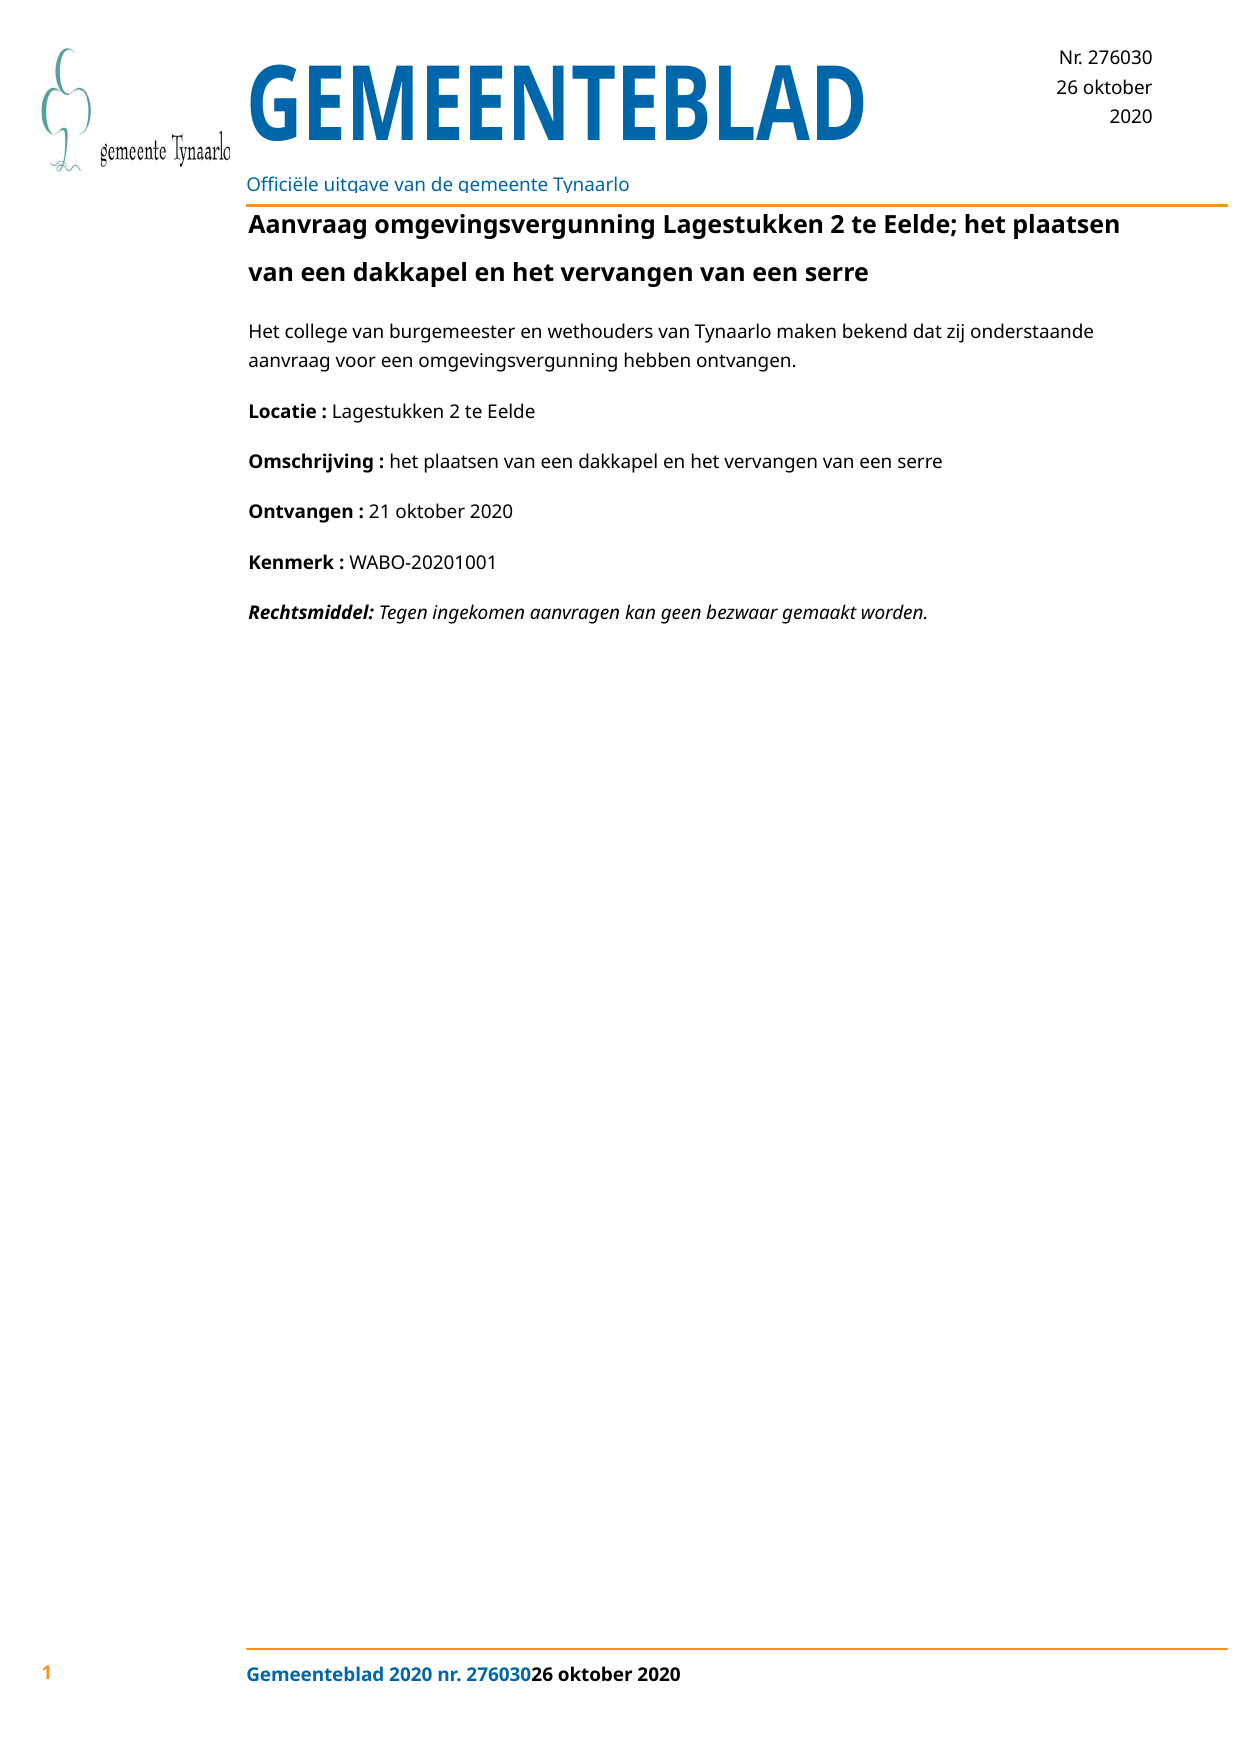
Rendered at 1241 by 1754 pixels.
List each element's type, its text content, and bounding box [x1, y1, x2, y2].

text Omschrijving : het plaatsen van een dakkapel en het vervangen van een serre [248, 448, 1152, 474]
text Ontvangen : 21 oktober 2020 [248, 499, 1152, 524]
text Locatie : Lagestukken 2 te Eelde [248, 398, 1152, 424]
text Het college van burgemeester en wethouders van Tynaarlo maken bekend dat zij onderstaande aanvraag voor een omgevingsvergunning hebben ontvangen. [248, 318, 1152, 373]
text Aanvraag omgevingsvergunning Lagestukken 2 te Eelde; het plaatsen van een dakkapel en het vervangen van een serre [248, 207, 1152, 288]
text Rechtsmiddel: Tegen ingekomen aanvragen kan geen bezwaar gemaakt worden. [248, 599, 1152, 625]
picture [41, 47, 231, 172]
text Kenmerk : WABO-20201001 [248, 549, 1152, 575]
